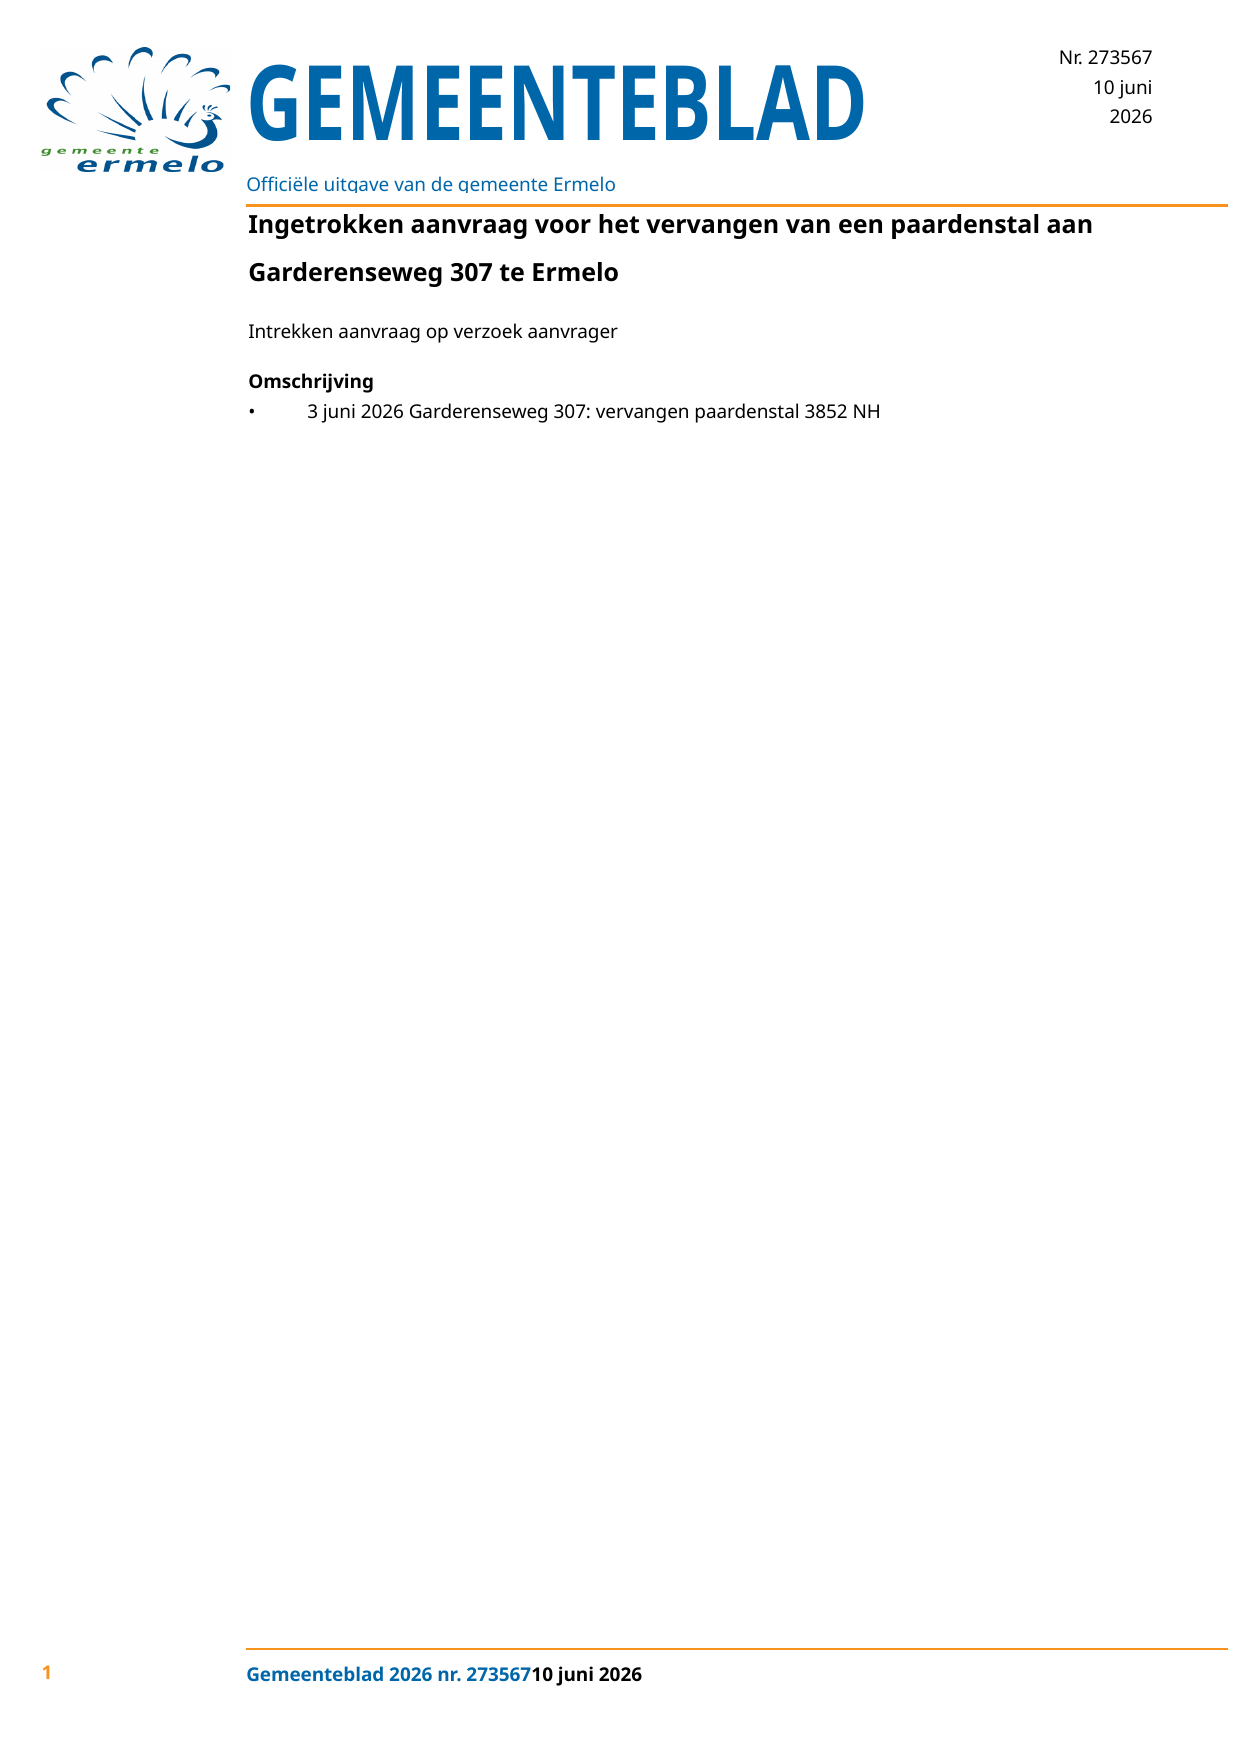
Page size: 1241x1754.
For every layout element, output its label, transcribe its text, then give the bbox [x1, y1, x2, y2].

list 3 juni 2026 Garderenseweg 307: vervangen paardenstal 3852 NH [248, 398, 1152, 424]
text Omschrijving [248, 368, 1152, 394]
text Ingetrokken aanvraag voor het vervangen van een paardenstal aan Garderenseweg 307 te Ermelo [248, 207, 1152, 288]
picture [41, 47, 231, 172]
text Intrekken aanvraag op verzoek aanvrager [248, 318, 1152, 344]
